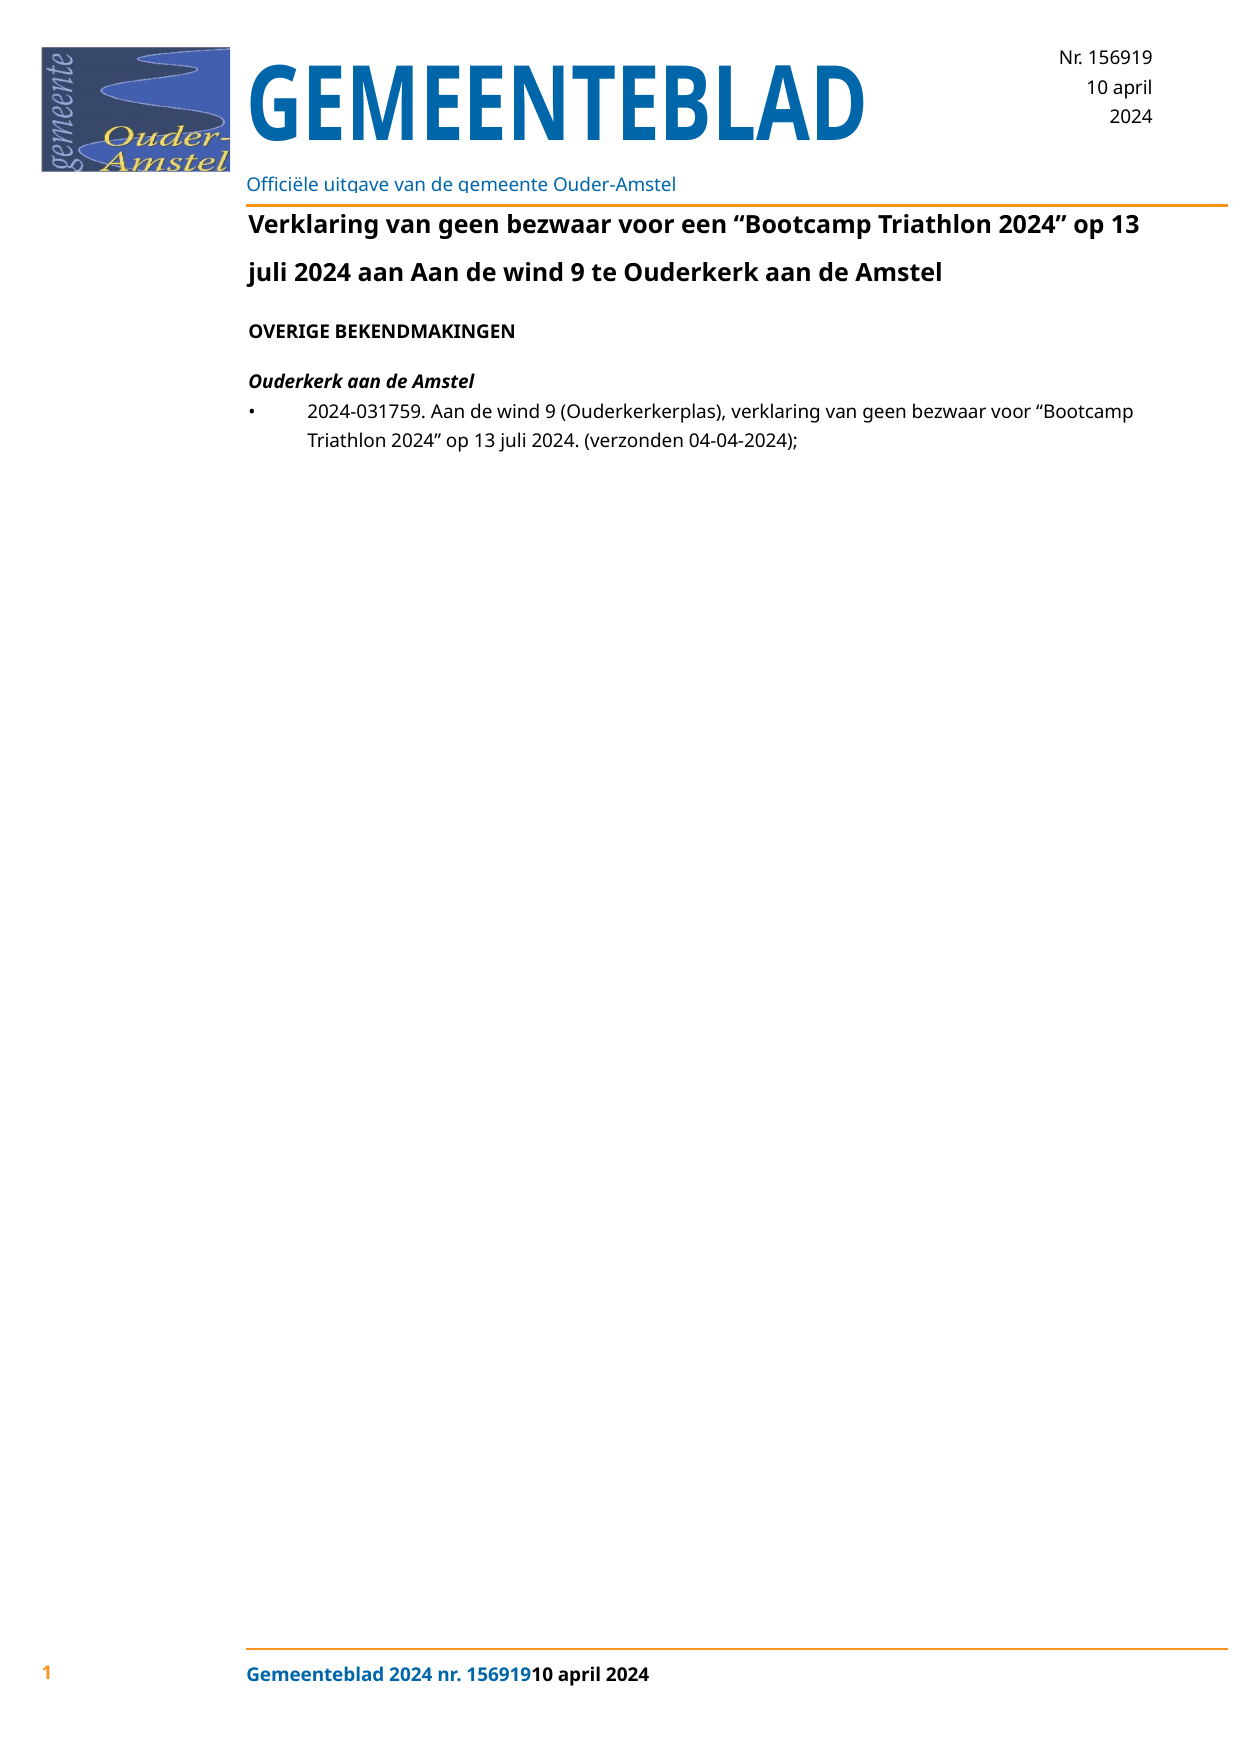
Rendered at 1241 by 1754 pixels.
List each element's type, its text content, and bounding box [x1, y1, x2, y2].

text Verklaring van geen bezwaar voor een “Bootcamp Triathlon 2024” op 13 juli 2024 aan Aan de wind 9 te Ouderkerk aan de Amstel [248, 207, 1152, 288]
text OVERIGE BEKENDMAKINGEN [248, 318, 1152, 344]
picture [41, 47, 231, 172]
list 2024-031759. Aan de wind 9 (Ouderkerkerplas), verklaring van geen bezwaar voor “Bootcamp Triathlon 2024” op 13 juli 2024. (verzonden 04-04-2024); [248, 398, 1152, 453]
text Ouderkerk aan de Amstel [248, 368, 1152, 394]
